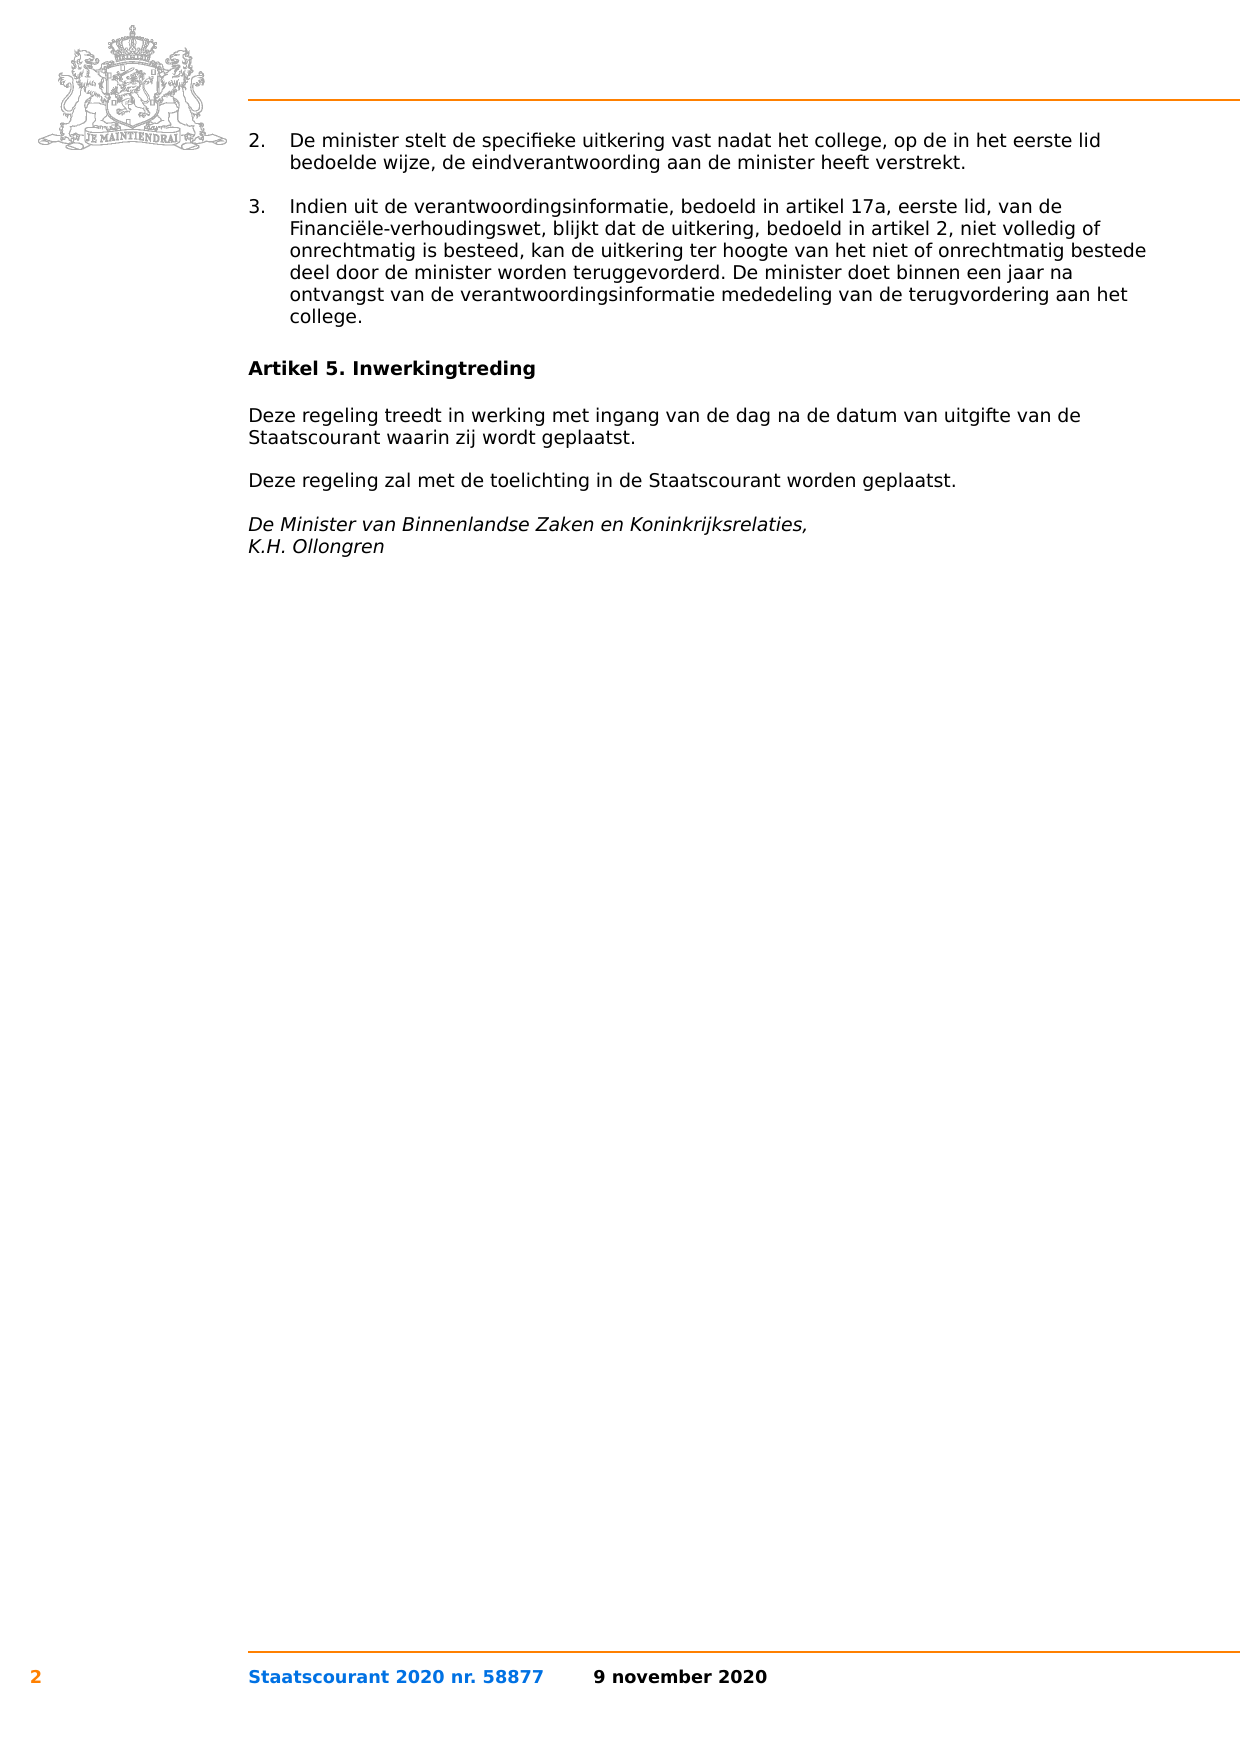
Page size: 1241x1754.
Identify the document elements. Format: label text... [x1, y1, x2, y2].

subtitle Artikel 5. Inwerkingtreding [248, 358, 1163, 379]
text 3. Indien uit de verantwoordingsinformatie, bedoeld in artikel 17a, eerste lid, van de Financiële-verhoudingswet, blijkt dat de uitkering, bedoeld in artikel 2, niet volledig of onrechtmatig is besteed, kan de uitkering ter hoogte van het niet of onrechtmatig bestede deel door de minister worden teruggevorderd. De minister doet binnen een jaar na ontvangst van de verantwoordingsinformatie mededeling van de terugvordering aan het college. [248, 196, 1163, 328]
picture [38, 25, 227, 150]
text Deze regeling zal met de toelichting in de Staatscourant worden geplaatst. [248, 470, 1163, 492]
text De Minister van Binnenlandse Zaken en Koninkrijksrelaties, K.H. Ollongren [248, 514, 1163, 558]
text Deze regeling treedt in werking met ingang van de dag na de datum van uitgifte van de Staatscourant waarin zij wordt geplaatst. [248, 404, 1163, 448]
text 2. De minister stelt de specifieke uitkering vast nadat het college, op de in het eerste lid bedoelde wijze, de eindverantwoording aan de minister heeft verstrekt. [248, 130, 1163, 174]
